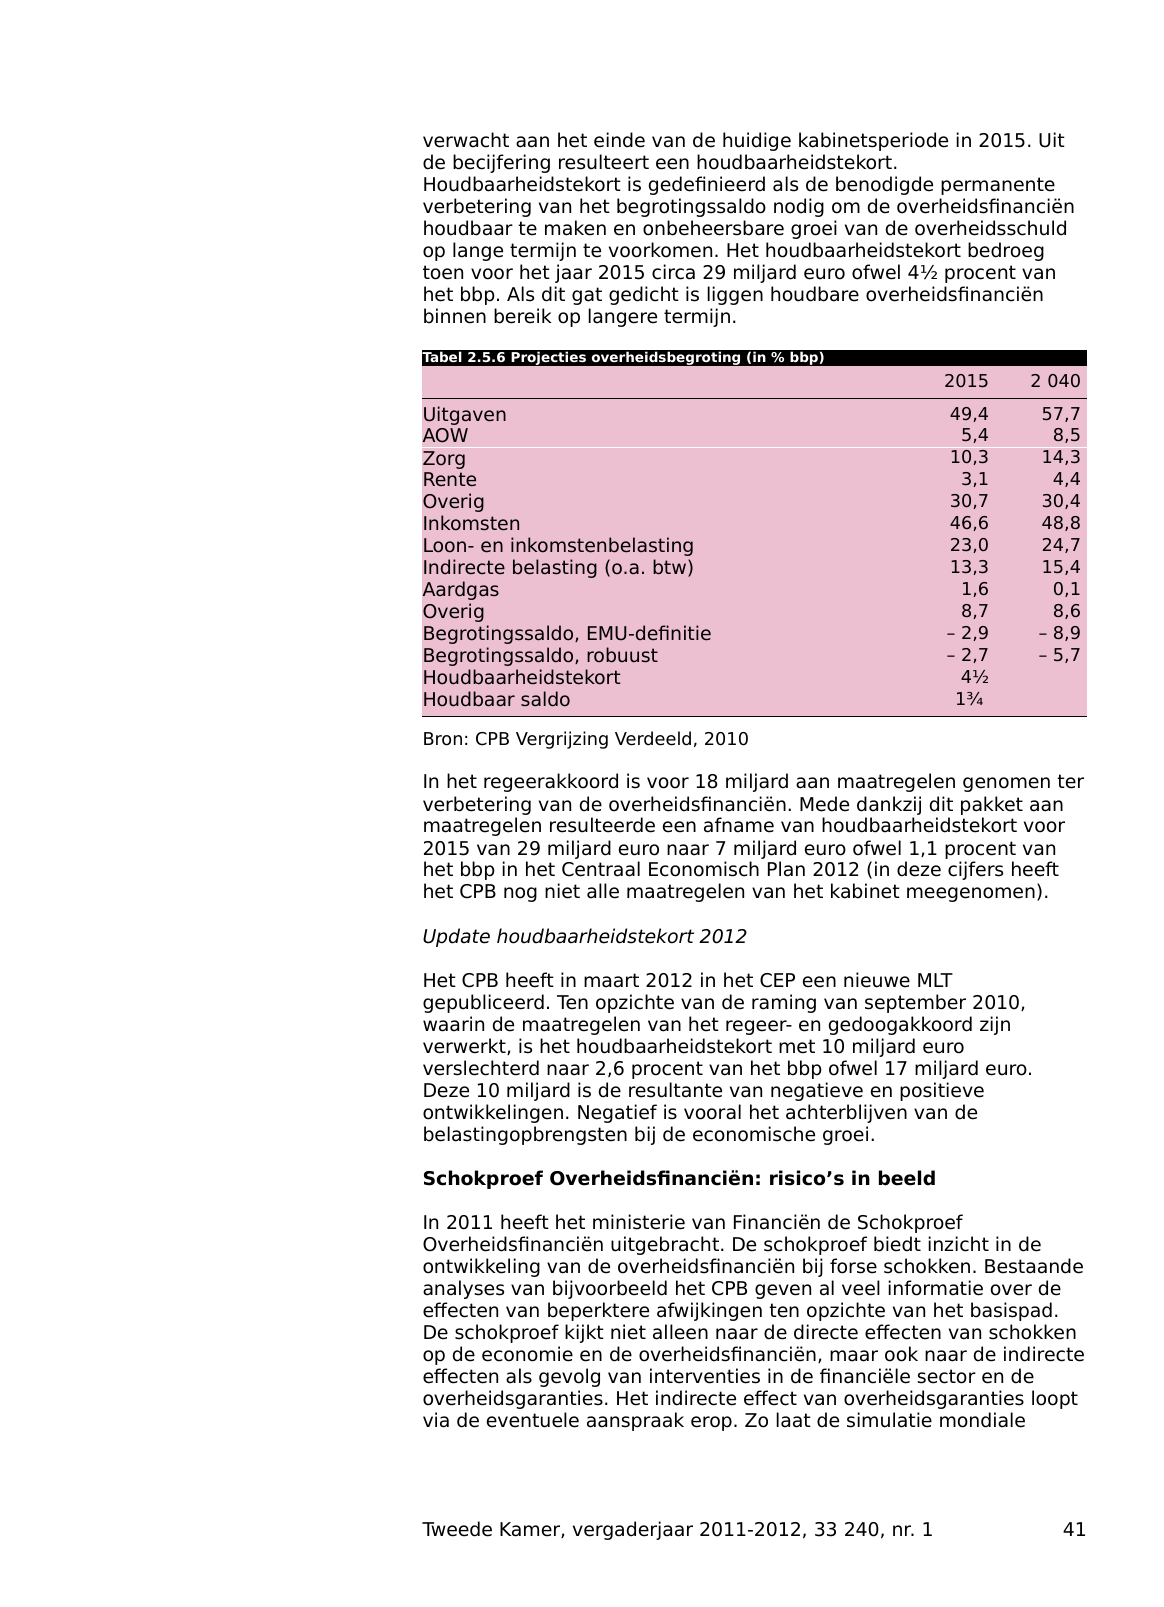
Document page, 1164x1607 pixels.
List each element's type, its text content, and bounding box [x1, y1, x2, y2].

table_cell 15,4 [995, 557, 1087, 579]
table_cell – 5,7 [995, 645, 1087, 667]
table_cell Overig [422, 491, 888, 513]
table_cell 4,4 [995, 469, 1087, 491]
table_cell Begrotingssaldo, EMU-definitie [422, 623, 888, 645]
table_cell 8,6 [995, 601, 1087, 623]
table_cell 4½ [888, 667, 995, 689]
table_cell 13,3 [888, 557, 995, 579]
table_cell AOW [422, 425, 888, 447]
table_cell 14,3 [995, 448, 1087, 469]
table_cell Zorg [422, 448, 888, 469]
table_cell 3,1 [888, 469, 995, 491]
table_cell [995, 667, 1087, 689]
table_cell 8,7 [888, 601, 995, 623]
table_cell – 2,7 [888, 645, 995, 667]
table_header Tabel 2.5.6 Projecties overheidsbegroting (in % bbp) [422, 350, 1087, 365]
table_cell Indirecte belasting (o.a. btw) [422, 557, 888, 579]
table_cell Loon- en inkomstenbelasting [422, 535, 888, 557]
table_cell 1¾ [888, 689, 995, 716]
table_cell Houdbaarheidstekort [422, 667, 888, 689]
table_cell 2015 [888, 366, 995, 398]
table_cell – 2,9 [888, 623, 995, 645]
table_cell 30,4 [995, 491, 1087, 513]
table_cell Aardgas [422, 579, 888, 601]
text In 2011 heeft het ministerie van Financiën de Schokproef Overheidsfinanciën uitgebracht. De schokproef biedt inzicht in de ontwikkeling van de overheidsfinanciën bij forse schokken. Bestaande analyses van bijvoorbeeld het CPB geven al veel informatie over de effecten van beperktere afwijkingen ten opzichte van het basispad. De schokproef kijkt niet alleen naar de directe effecten van schokken op de economie en de overheidsfinanciën, maar ook naar de indirecte effecten als gevolg van interventies in de financiële sector en de overheidsgaranties. Het indirecte effect van overheidsgaranties loopt via de eventuele aanspraak erop. Zo laat de simulatie mondiale [422, 1212, 1087, 1432]
table_cell [995, 689, 1087, 716]
table_cell – 8,9 [995, 623, 1087, 645]
table_cell Inkomsten [422, 513, 888, 535]
table_cell 8,5 [995, 425, 1087, 447]
table_cell 5,4 [888, 425, 995, 447]
table_cell Uitgaven [422, 399, 888, 425]
table_cell 57,7 [995, 399, 1087, 425]
table_cell 46,6 [888, 513, 995, 535]
table_cell Overig [422, 601, 888, 623]
table_cell 30,7 [888, 491, 995, 513]
table_cell 48,8 [995, 513, 1087, 535]
table_cell 2 040 [995, 366, 1087, 398]
table_cell 1,6 [888, 579, 995, 601]
table_cell [422, 366, 888, 398]
table_cell Bron: CPB Vergrijzing Verdeeld, 2010 [422, 717, 1087, 749]
table_cell 49,4 [888, 399, 995, 425]
table_cell Begrotingssaldo, robuust [422, 645, 888, 667]
table_cell 0,1 [995, 579, 1087, 601]
table_cell 10,3 [888, 448, 995, 469]
text verwacht aan het einde van de huidige kabinetsperiode in 2015. Uit de becijfering resulteert een houdbaarheidstekort. Houdbaarheidstekort is gedefinieerd als de benodigde permanente verbetering van het begrotingssaldo nodig om de overheidsfinanciën houdbaar te maken en onbeheersbare groei van de overheidsschuld op lange termijn te voorkomen. Het houdbaarheidstekort bedroeg toen voor het jaar 2015 circa 29 miljard euro ofwel 4½ procent van het bbp. Als dit gat gedicht is liggen houdbare overheidsfinanciën binnen bereik op langere termijn. [422, 130, 1087, 328]
subtitle Update houdbaarheidstekort 2012 [422, 926, 1087, 947]
table_cell Houdbaar saldo [422, 689, 888, 716]
text In het regeerakkoord is voor 18 miljard aan maatregelen genomen ter verbetering van de overheidsfinanciën. Mede dankzij dit pakket aan maatregelen resulteerde een afname van houdbaarheidstekort voor 2015 van 29 miljard euro naar 7 miljard euro ofwel 1,1 procent van het bbp in het Centraal Economisch Plan 2012 (in deze cijfers heeft het CPB nog niet alle maatregelen van het kabinet meegenomen). [422, 771, 1087, 903]
text Het CPB heeft in maart 2012 in het CEP een nieuwe MLT gepubliceerd. Ten opzichte van de raming van september 2010, waarin de maatregelen van het regeer- en gedoogakkoord zijn verwerkt, is het houdbaarheidstekort met 10 miljard euro verslechterd naar 2,6 procent van het bbp ofwel 17 miljard euro. Deze 10 miljard is de resultante van negatieve en positieve ontwikkelingen. Negatief is vooral het achterblijven van de belastingopbrengsten bij de economische groei. [422, 970, 1087, 1146]
table_cell Rente [422, 469, 888, 491]
table_cell 24,7 [995, 535, 1087, 557]
subtitle Schokproef Overheidsfinanciën: risico’s in beeld [422, 1168, 1087, 1190]
table_cell 23,0 [888, 535, 995, 557]
